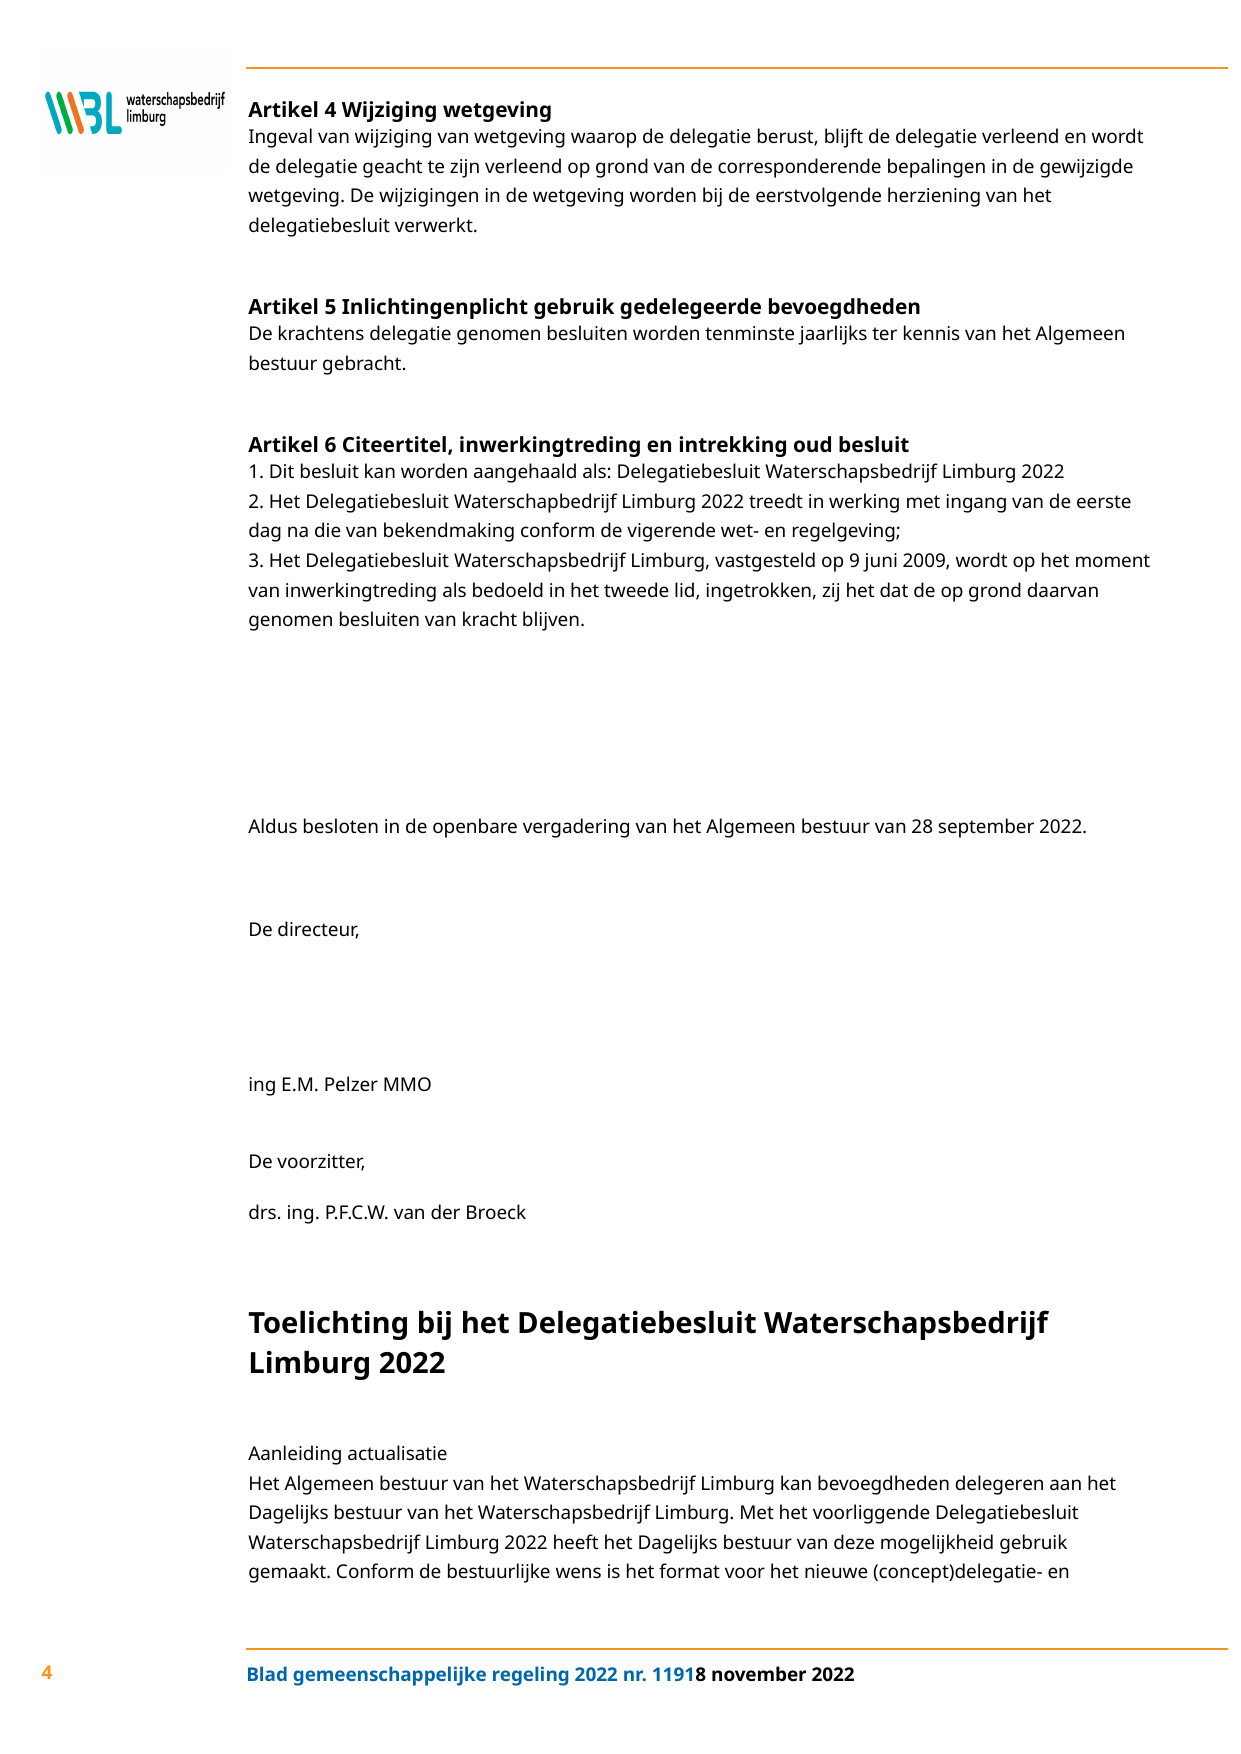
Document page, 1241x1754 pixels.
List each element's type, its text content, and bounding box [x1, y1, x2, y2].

text Artikel 5 Inlichtingenplicht gebruik gedelegeerde bevoegdheden [248, 292, 1152, 320]
text Aldus besloten in de openbare vergadering van het Algemeen bestuur van 28 september 2022. [248, 813, 1152, 839]
picture [41, 47, 231, 172]
text 1. Dit besluit kan worden aangehaald als: Delegatiebesluit Waterschapsbedrijf Limburg 2022 [248, 458, 1152, 484]
text Toelichting bij het Delegatiebesluit Waterschapsbedrijf Limburg 2022 [248, 1302, 1152, 1382]
text drs. ing. P.F.C.W. van der Broeck [248, 1199, 1152, 1225]
text Artikel 6 Citeertitel, inwerkingtreding en intrekking oud besluit [248, 430, 1152, 458]
text Artikel 4 Wijziging wetgeving [248, 95, 1152, 123]
text ing E.M. Pelzer MMO [248, 1071, 1152, 1096]
text De directeur, [248, 916, 1152, 942]
text Het Algemeen bestuur van het Waterschapsbedrijf Limburg kan bevoegdheden delegeren aan het Dagelijks bestuur van het Waterschapsbedrijf Limburg. Met het voorliggende Delegatiebesluit Waterschapsbedrijf Limburg 2022 heeft het Dagelijks bestuur van deze mogelijkheid gebruik gemaakt. Conform de bestuurlijke wens is het format voor het nieuwe (concept)delegatie- en [248, 1470, 1152, 1584]
text 3. Het Delegatiebesluit Waterschapsbedrijf Limburg, vastgesteld op 9 juni 2009, wordt op het moment van inwerkingtreding als bedoeld in het tweede lid, ingetrokken, zij het dat de op grond daarvan genomen besluiten van kracht blijven. [248, 547, 1152, 632]
text Aanleiding actualisatie [248, 1440, 1152, 1466]
text Ingeval van wijziging van wetgeving waarop de delegatie berust, blijft de delegatie verleend en wordt de delegatie geacht te zijn verleend op grond van de corresponderende bepalingen in de gewijzigde wetgeving. De wijzigingen in de wetgeving worden bij de eerstvolgende herziening van het delegatiebesluit verwerkt. [248, 123, 1152, 238]
text 2. Het Delegatiebesluit Waterschapbedrijf Limburg 2022 treedt in werking met ingang van de eerste dag na die van bekendmaking conform de vigerende wet- en regelgeving; [248, 488, 1152, 543]
text De krachtens delegatie genomen besluiten worden tenminste jaarlijks ter kennis van het Algemeen bestuur gebracht. [248, 320, 1152, 376]
text De voorzitter, [248, 1148, 1152, 1174]
